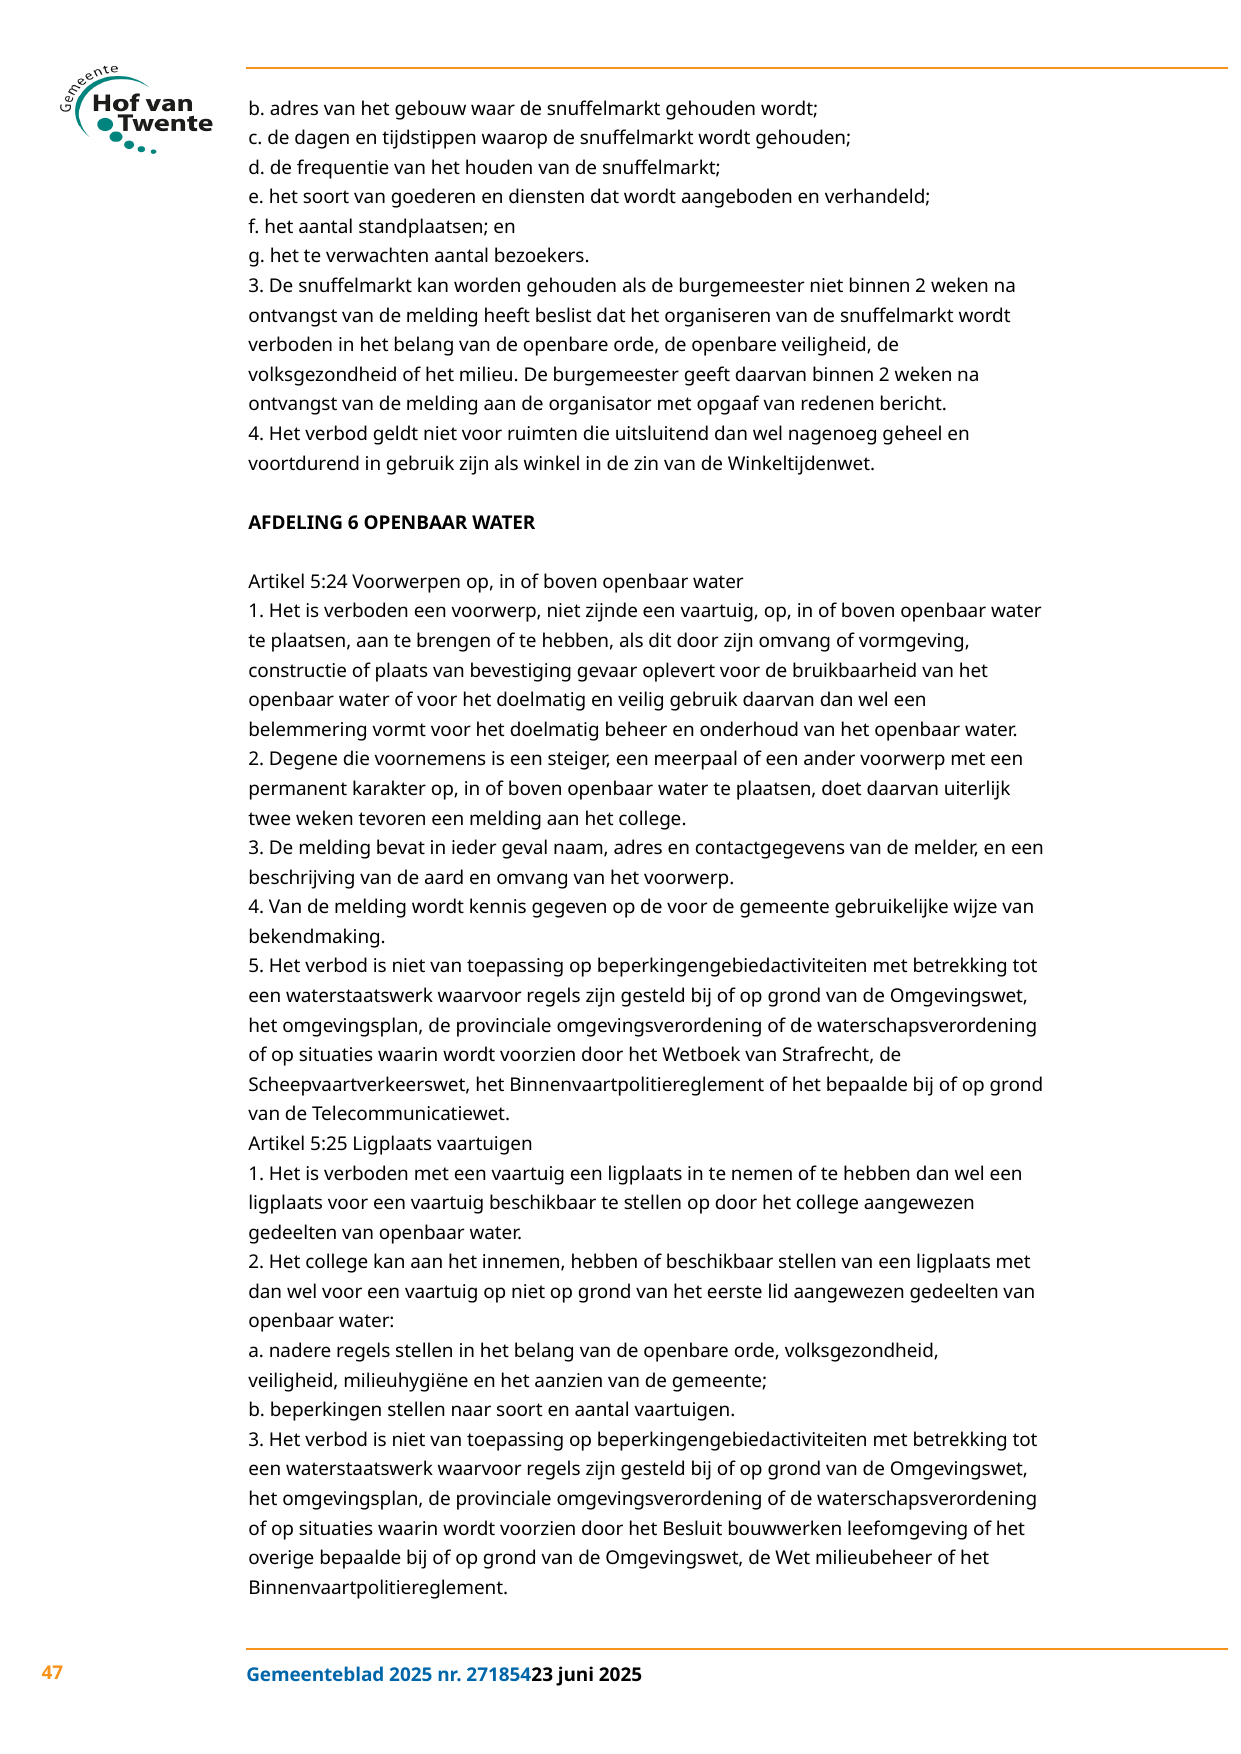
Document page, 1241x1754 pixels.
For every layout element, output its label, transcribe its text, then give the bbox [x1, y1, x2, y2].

text ontvangst van de melding aan de organisator met opgaaf van redenen bericht. [248, 391, 1152, 416]
text openbaar water: [248, 1308, 1152, 1333]
text 5. Het verbod is niet van toepassing op beperkingengebiedactiviteiten met betrekking tot [248, 953, 1152, 978]
text te plaatsen, aan te brengen of te hebben, als dit door zijn omvang of vormgeving, [248, 627, 1152, 653]
text Artikel 5:24 Voorwerpen op, in of boven openbaar water [248, 568, 1152, 594]
text of op situaties waarin wordt voorzien door het Besluit bouwwerken leefomgeving of het [248, 1515, 1152, 1541]
text b. beperkingen stellen naar soort en aantal vaartuigen. [248, 1396, 1152, 1422]
text belemmering vormt voor het doelmatig beheer en onderhoud van het openbaar water. [248, 716, 1152, 742]
text 4. Het verbod geldt niet voor ruimten die uitsluitend dan wel nagenoeg geheel en [248, 420, 1152, 446]
text verboden in het belang van de openbare orde, de openbare veiligheid, de [248, 331, 1152, 357]
text het omgevingsplan, de provinciale omgevingsverordening of de waterschapsverordening [248, 1485, 1152, 1511]
text AFDELING 6 OPENBAAR WATER [248, 509, 1152, 535]
text veiligheid, milieuhygiëne en het aanzien van de gemeente; [248, 1367, 1152, 1393]
text permanent karakter op, in of boven openbaar water te plaatsen, doet daarvan uiterlijk [248, 775, 1152, 801]
text 3. De melding bevat in ieder geval naam, adres en contactgegevens van de melder, en een [248, 834, 1152, 860]
text Scheepvaartverkeerswet, het Binnenvaartpolitiereglement of het bepaalde bij of op grond [248, 1071, 1152, 1097]
text ontvangst van de melding heeft beslist dat het organiseren van de snuffelmarkt wordt [248, 302, 1152, 328]
text dan wel voor een vaartuig op niet op grond van het eerste lid aangewezen gedeelten van [248, 1278, 1152, 1304]
text 2. Degene die voornemens is een steiger, een meerpaal of een ander voorwerp met een [248, 746, 1152, 771]
text e. het soort van goederen en diensten dat wordt aangeboden en verhandeld; [248, 183, 1152, 209]
text 3. Het verbod is niet van toepassing op beperkingengebiedactiviteiten met betrekking tot [248, 1426, 1152, 1452]
text constructie of plaats van bevestiging gevaar oplevert voor de bruikbaarheid van het [248, 657, 1152, 683]
text Artikel 5:25 Ligplaats vaartuigen [248, 1130, 1152, 1156]
text een waterstaatswerk waarvoor regels zijn gesteld bij of op grond van de Omgevingswet, [248, 1456, 1152, 1481]
text Binnenvaartpolitiereglement. [248, 1574, 1152, 1600]
text een waterstaatswerk waarvoor regels zijn gesteld bij of op grond van de Omgevingswet, [248, 982, 1152, 1008]
text bekendmaking. [248, 923, 1152, 949]
text twee weken tevoren een melding aan het college. [248, 805, 1152, 831]
text beschrijving van de aard en omvang van het voorwerp. [248, 864, 1152, 890]
text d. de frequentie van het houden van de snuffelmarkt; [248, 154, 1152, 180]
text 1. Het is verboden met een vaartuig een ligplaats in te nemen of te hebben dan wel een [248, 1160, 1152, 1186]
text gedeelten van openbaar water. [248, 1219, 1152, 1245]
text van de Telecommunicatiewet. [248, 1101, 1152, 1126]
text voortdurend in gebruik zijn als winkel in de zin van de Winkeltijdenwet. [248, 450, 1152, 476]
text het omgevingsplan, de provinciale omgevingsverordening of de waterschapsverordening [248, 1012, 1152, 1038]
text ligplaats voor een vaartuig beschikbaar te stellen op door het college aangewezen [248, 1189, 1152, 1215]
text f. het aantal standplaatsen; en [248, 213, 1152, 239]
text 2. Het college kan aan het innemen, hebben of beschikbaar stellen van een ligplaats met [248, 1248, 1152, 1274]
text 4. Van de melding wordt kennis gegeven op de voor de gemeente gebruikelijke wijze van [248, 893, 1152, 919]
text g. het te verwachten aantal bezoekers. [248, 243, 1152, 268]
text c. de dagen en tijdstippen waarop de snuffelmarkt wordt gehouden; [248, 124, 1152, 150]
text 1. Het is verboden een voorwerp, niet zijnde een vaartuig, op, in of boven openbaar water [248, 598, 1152, 623]
text overige bepaalde bij of op grond van de Omgevingswet, de Wet milieubeheer of het [248, 1544, 1152, 1570]
text a. nadere regels stellen in het belang van de openbare orde, volksgezondheid, [248, 1337, 1152, 1363]
text openbaar water of voor het doelmatig en veilig gebruik daarvan dan wel een [248, 686, 1152, 712]
text 3. De snuffelmarkt kan worden gehouden als de burgemeester niet binnen 2 weken na [248, 272, 1152, 298]
text b. adres van het gebouw waar de snuffelmarkt gehouden wordt; [248, 95, 1152, 121]
text volksgezondheid of het milieu. De burgemeester geeft daarvan binnen 2 weken na [248, 361, 1152, 387]
text of op situaties waarin wordt voorzien door het Wetboek van Strafrecht, de [248, 1041, 1152, 1067]
picture [41, 47, 231, 172]
